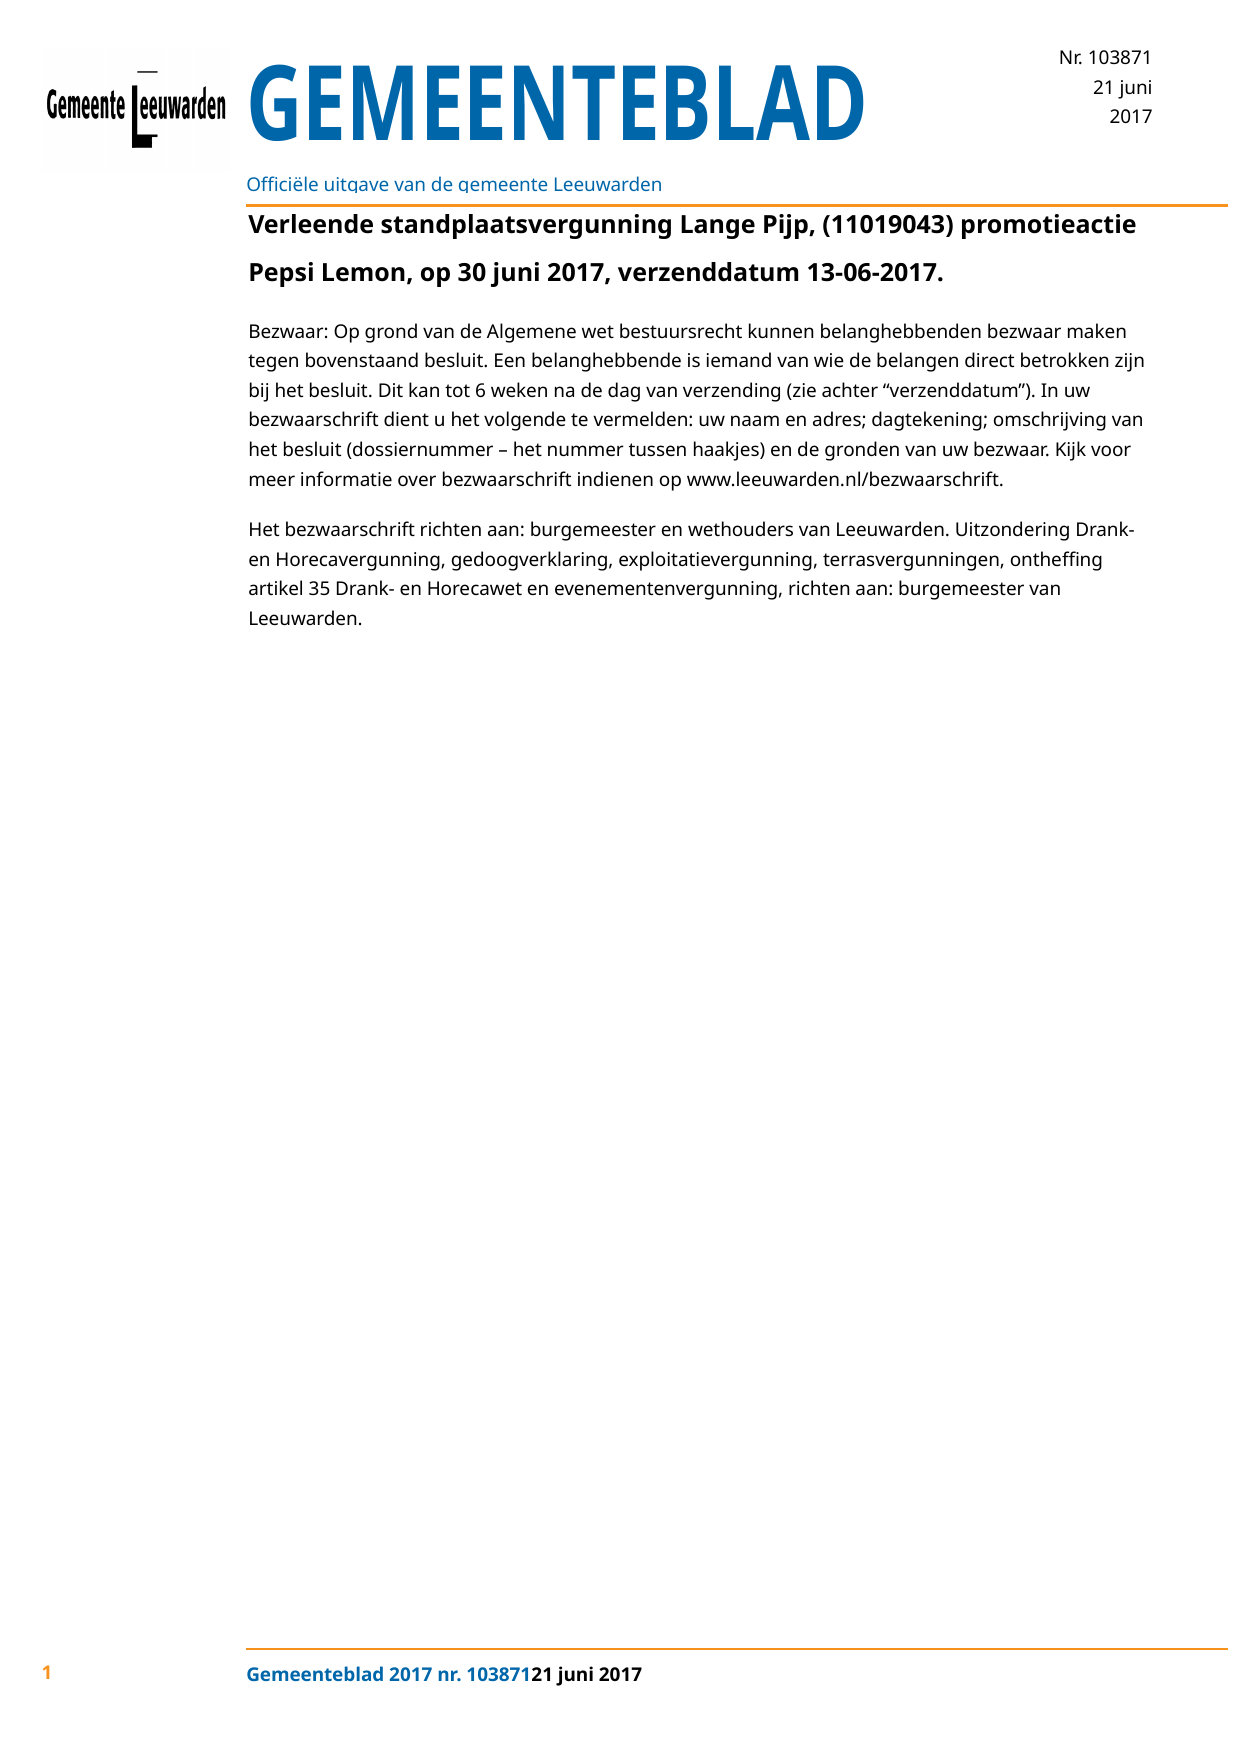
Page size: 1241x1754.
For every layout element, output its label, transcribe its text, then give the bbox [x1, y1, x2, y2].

text Verleende standplaatsvergunning Lange Pijp, (11019043) promotieactie Pepsi Lemon, op 30 juni 2017, verzenddatum 13-06-2017. [248, 207, 1152, 288]
text Bezwaar: Op grond van de Algemene wet bestuursrecht kunnen belanghebbenden bezwaar maken tegen bovenstaand besluit. Een belanghebbende is iemand van wie de belangen direct betrokken zijn bij het besluit. Dit kan tot 6 weken na de dag van verzending (zie achter “verzenddatum”). In uw bezwaarschrift dient u het volgende te vermelden: uw naam en adres; dagtekening; omschrijving van het besluit (dossiernummer – het nummer tussen haakjes) en de gronden van uw bezwaar. Kijk voor meer informatie over bezwaarschrift indienen op www.leeuwarden.nl/bezwaarschrift. [248, 318, 1152, 492]
text Het bezwaarschrift richten aan: burgemeester en wethouders van Leeuwarden. Uitzondering Drank- en Horecavergunning, gedoogverklaring, exploitatievergunning, terrasvergunningen, ontheffing artikel 35 Drank- en Horecawet en evenementenvergunning, richten aan: burgemeester van Leeuwarden. [248, 516, 1152, 631]
picture [41, 47, 231, 172]
